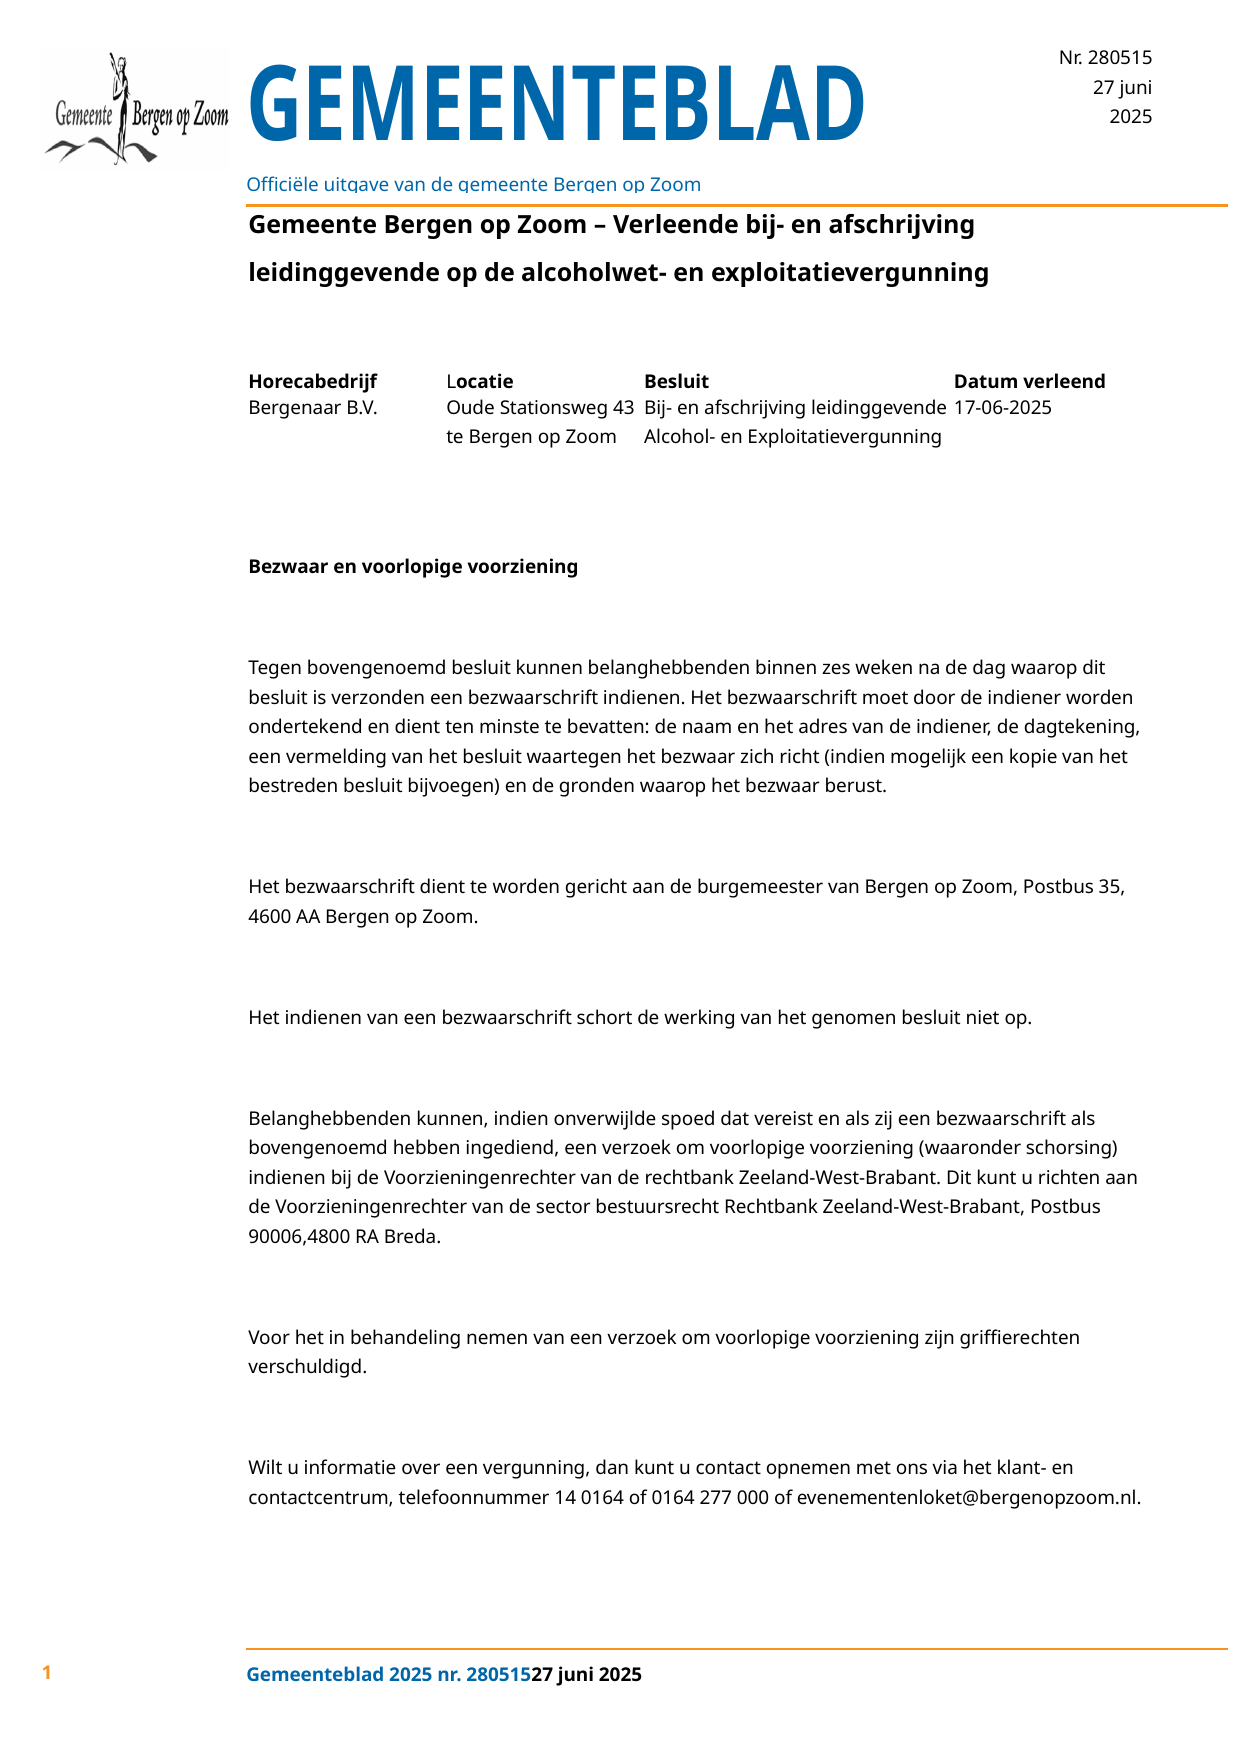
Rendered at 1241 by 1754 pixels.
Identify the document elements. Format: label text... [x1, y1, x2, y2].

picture [41, 47, 231, 172]
text Bezwaar en voorlopige voorziening [248, 553, 1152, 579]
table_header Datum verleend [954, 369, 1152, 394]
text Wilt u informatie over een vergunning, dan kunt u contact opnemen met ons via het klant- en contactcentrum, telefoonnummer 14 0164 of 0164 277 000 of evenementenloket@bergenopzoom.nl. [248, 1454, 1152, 1510]
text Tegen bovengenoemd besluit kunnen belanghebbenden binnen zes weken na de dag waarop dit besluit is verzonden een bezwaarschrift indienen. Het bezwaarschrift moet door de indiener worden ondertekend en dient ten minste te bevatten: de naam en het adres van de indiener, de dagtekening, een vermelding van het besluit waartegen het bezwaar zich richt (indien mogelijk een kopie van het bestreden besluit bijvoegen) en de gronden waarop het bezwaar berust. [248, 654, 1152, 798]
text Voor het in behandeling nemen van een verzoek om voorlopige voorziening zijn griffierechten verschuldigd. [248, 1324, 1152, 1379]
text Gemeente Bergen op Zoom – Verleende bij- en afschrijving leidinggevende op de alcoholwet- en exploitatievergunning [248, 207, 1152, 288]
text Het indienen van een bezwaarschrift schort de werking van het genomen besluit niet op. [248, 1004, 1152, 1030]
table_header Locatie [446, 369, 644, 394]
table_header Besluit [644, 369, 954, 394]
table_cell Bij- en afschrijving leidinggevende Alcohol- en Exploitatievergunning [644, 394, 954, 449]
text Belanghebbenden kunnen, indien onverwijlde spoed dat vereist en als zij een bezwaarschrift als bovengenoemd hebben ingediend, een verzoek om voorlopige voorziening (waaronder schorsing) indienen bij de Voorzieningenrechter van de rechtbank Zeeland-West-Brabant. Dit kunt u richten aan de Voorzieningenrechter van de sector bestuursrecht Rechtbank Zeeland-West-Brabant, Postbus 90006,4800 RA Breda. [248, 1105, 1152, 1249]
text Het bezwaarschrift dient te worden gericht aan de burgemeester van Bergen op Zoom, Postbus 35, 4600 AA Bergen op Zoom. [248, 873, 1152, 929]
table_cell 17-06-2025 [954, 394, 1152, 449]
table_cell Oude Stationsweg 43 te Bergen op Zoom [446, 394, 644, 449]
table_header Horecabedrijf [248, 369, 446, 394]
table_cell Bergenaar B.V. [248, 394, 446, 449]
